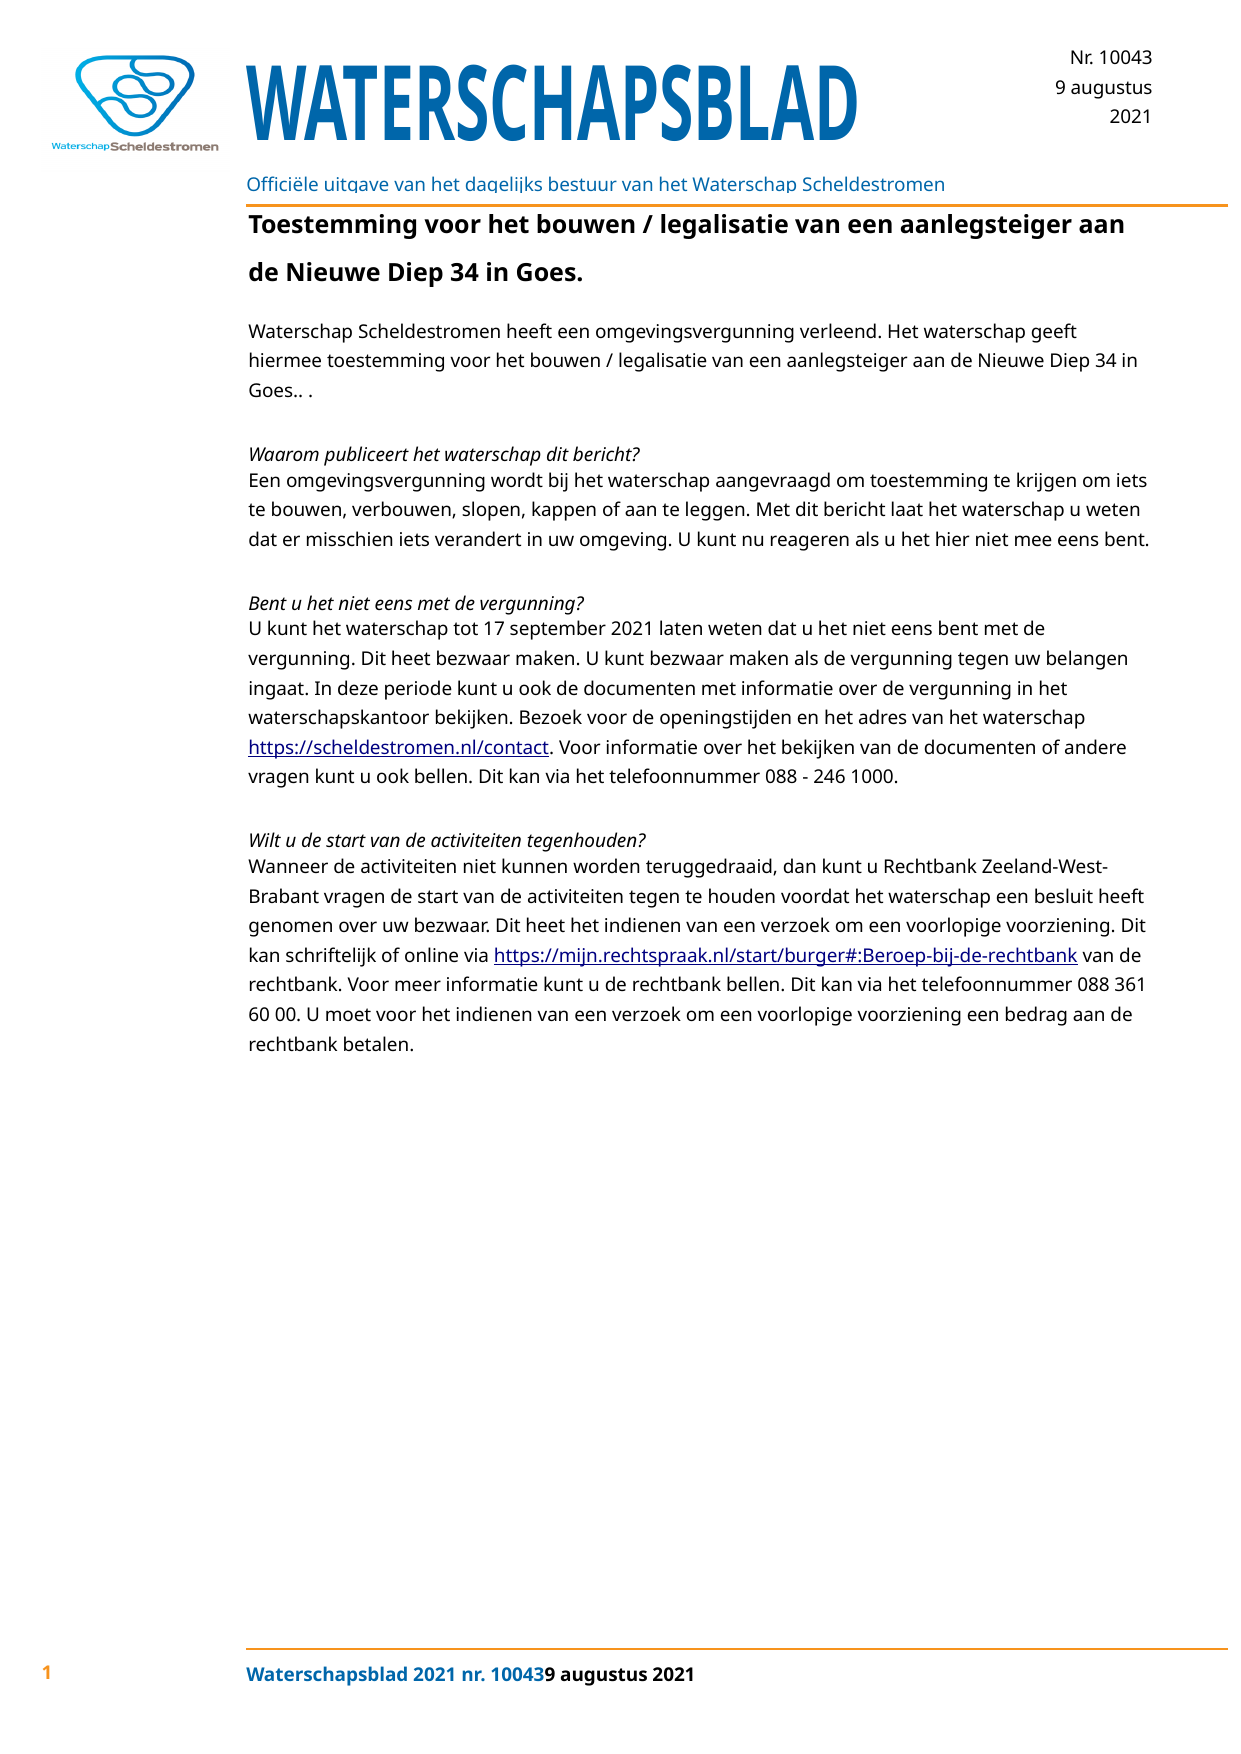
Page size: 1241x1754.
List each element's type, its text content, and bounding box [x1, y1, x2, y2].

picture [41, 47, 231, 172]
text Wilt u de start van de activiteiten tegenhouden? [248, 827, 1152, 853]
text Bent u het niet eens met de vergunning? [248, 590, 1152, 616]
text Waterschap Scheldestromen heeft een omgevingsvergunning verleend. Het waterschap geeft hiermee toestemming voor het bouwen / legalisatie van een aanlegsteiger aan de Nieuwe Diep 34 in Goes.. . [248, 318, 1152, 403]
text U kunt het waterschap tot 17 september 2021 laten weten dat u het niet eens bent met de vergunning. Dit heet bezwaar maken. U kunt bezwaar maken als de vergunning tegen uw belangen ingaat. In deze periode kunt u ook de documenten met informatie over de vergunning in het waterschapskantoor bekijken. Bezoek voor de openingstijden en het adres van het waterschap https://scheldestromen.nl/contact. Voor informatie over het bekijken van de documenten of andere vragen kunt u ook bellen. Dit kan via het telefoonnummer 088 - 246 1000. [248, 616, 1152, 789]
text Wanneer de activiteiten niet kunnen worden teruggedraaid, dan kunt u Rechtbank Zeeland-West-Brabant vragen de start van de activiteiten tegen te houden voordat het waterschap een besluit heeft genomen over uw bezwaar. Dit heet het indienen van een verzoek om een voorlopige voorziening. Dit kan schriftelijk of online via https://mijn.rechtspraak.nl/start/burger#:Beroep-bij-de-rechtbank van de rechtbank. Voor meer informatie kunt u de rechtbank bellen. Dit kan via het telefoonnummer 088 361 60 00. U moet voor het indienen van een verzoek om een voorlopige voorziening een bedrag aan de rechtbank betalen. [248, 853, 1152, 1056]
text Toestemming voor het bouwen / legalisatie van een aanlegsteiger aan de Nieuwe Diep 34 in Goes. [248, 207, 1152, 288]
text Waarom publiceert het waterschap dit bericht? [248, 441, 1152, 467]
text Een omgevingsvergunning wordt bij het waterschap aangevraagd om toestemming te krijgen om iets te bouwen, verbouwen, slopen, kappen of aan te leggen. Met dit bericht laat het waterschap u weten dat er misschien iets verandert in uw omgeving. U kunt nu reageren als u het hier niet mee eens bent. [248, 467, 1152, 552]
